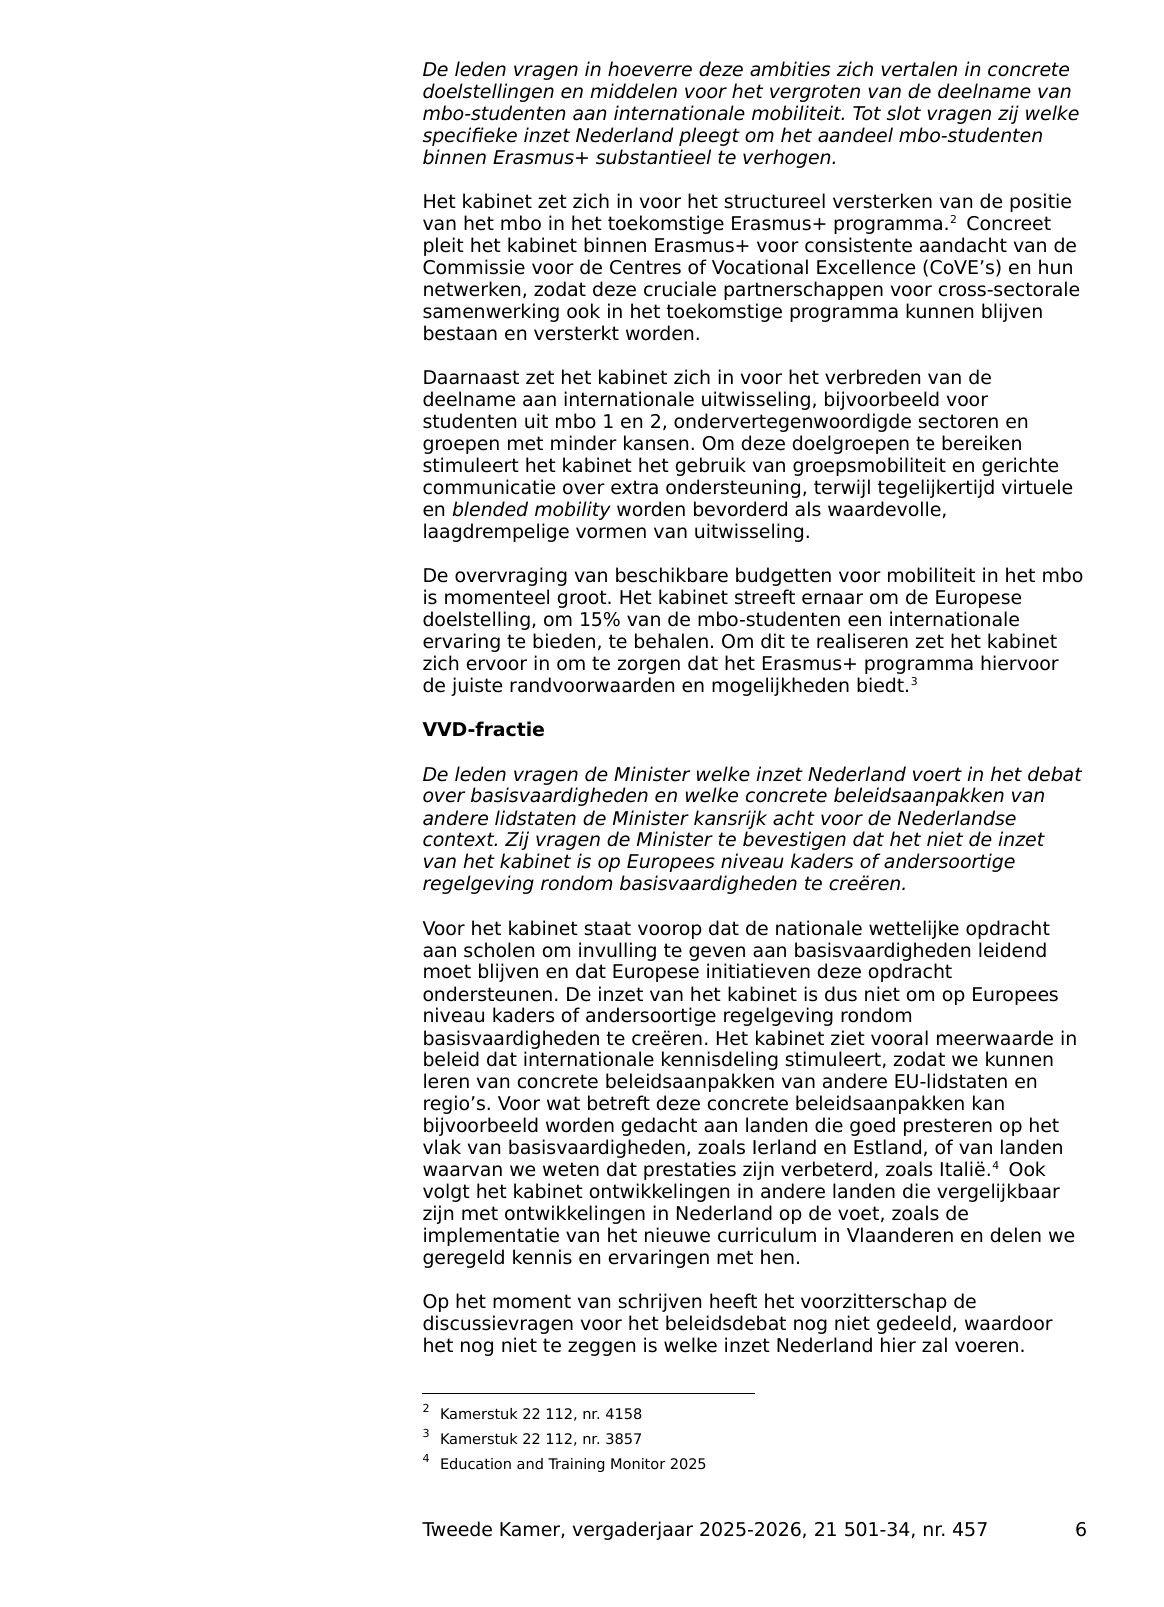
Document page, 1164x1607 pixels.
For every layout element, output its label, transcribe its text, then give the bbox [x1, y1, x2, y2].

text Education and Training Monitor 2025 [422, 1452, 1087, 1474]
subtitle VVD-fractie [422, 719, 1087, 741]
text De leden vragen de Minister welke inzet Nederland voert in het debat over basisvaardigheden en welke concrete beleidsaanpakken van andere lidstaten de Minister kansrijk acht voor de Nederlandse context. Zij vragen de Minister te bevestigen dat het niet de inzet van het kabinet is op Europees niveau kaders of andersoortige regelgeving rondom basisvaardigheden te creëren. [422, 763, 1087, 895]
text De leden vragen in hoeverre deze ambities zich vertalen in concrete doelstellingen en middelen voor het vergroten van de deelname van mbo-studenten aan internationale mobiliteit. Tot slot vragen zij welke specifieke inzet Nederland pleegt om het aandeel mbo-studenten binnen Erasmus+ substantieel te verhogen. [422, 59, 1087, 169]
text Daarnaast zet het kabinet zich in voor het verbreden van de deelname aan internationale uitwisseling, bijvoorbeeld voor studenten uit mbo 1 en 2, ondervertegenwoordigde sectoren en groepen met minder kansen. Om deze doelgroepen te bereiken stimuleert het kabinet het gebruik van groepsmobiliteit en gerichte communicatie over extra ondersteuning, terwijl tegelijkertijd virtuele en blended mobility worden bevorderd als waardevolle, laagdrempelige vormen van uitwisseling. [422, 367, 1087, 543]
text Voor het kabinet staat voorop dat de nationale wettelijke opdracht aan scholen om invulling te geven aan basisvaardigheden leidend moet blijven en dat Europese initiatieven deze opdracht ondersteunen. De inzet van het kabinet is dus niet om op Europees niveau kaders of andersoortige regelgeving rondom basisvaardigheden te creëren. Het kabinet ziet vooral meerwaarde in beleid dat internationale kennisdeling stimuleert, zodat we kunnen leren van concrete beleidsaanpakken van andere EU-lidstaten en regio’s. Voor wat betreft deze concrete beleidsaanpakken kan bijvoorbeeld worden gedacht aan landen die goed presteren op het vlak van basisvaardigheden, zoals Ierland en Estland, of van landen waarvan we weten dat prestaties zijn verbeterd, zoals Italië. Ook volgt het kabinet ontwikkelingen in andere landen die vergelijkbaar zijn met ontwikkelingen in Nederland op de voet, zoals de implementatie van het nieuwe curriculum in Vlaanderen en delen we geregeld kennis en ervaringen met hen. [422, 917, 1087, 1269]
text Het kabinet zet zich in voor het structureel versterken van de positie van het mbo in het toekomstige Erasmus+ programma. Concreet pleit het kabinet binnen Erasmus+ voor consistente aandacht van de Commissie voor de Centres of Vocational Excellence (CoVE’s) en hun netwerken, zodat deze cruciale partnerschappen voor cross-sectorale samenwerking ook in het toekomstige programma kunnen blijven bestaan en versterkt worden. [422, 191, 1087, 345]
text De overvraging van beschikbare budgetten voor mobiliteit in het mbo is momenteel groot. Het kabinet streeft ernaar om de Europese doelstelling, om 15% van de mbo-studenten een internationale ervaring te bieden, te behalen. Om dit te realiseren zet het kabinet zich ervoor in om te zorgen dat het Erasmus+ programma hiervoor de juiste randvoorwaarden en mogelijkheden biedt. [422, 565, 1087, 697]
text Op het moment van schrijven heeft het voorzitterschap de discussievragen voor het beleidsdebat nog niet gedeeld, waardoor het nog niet te zeggen is welke inzet Nederland hier zal voeren. [422, 1291, 1087, 1357]
text Kamerstuk 22 112, nr. 3857 [422, 1427, 1087, 1449]
text Kamerstuk 22 112, nr. 4158 [422, 1402, 1087, 1424]
